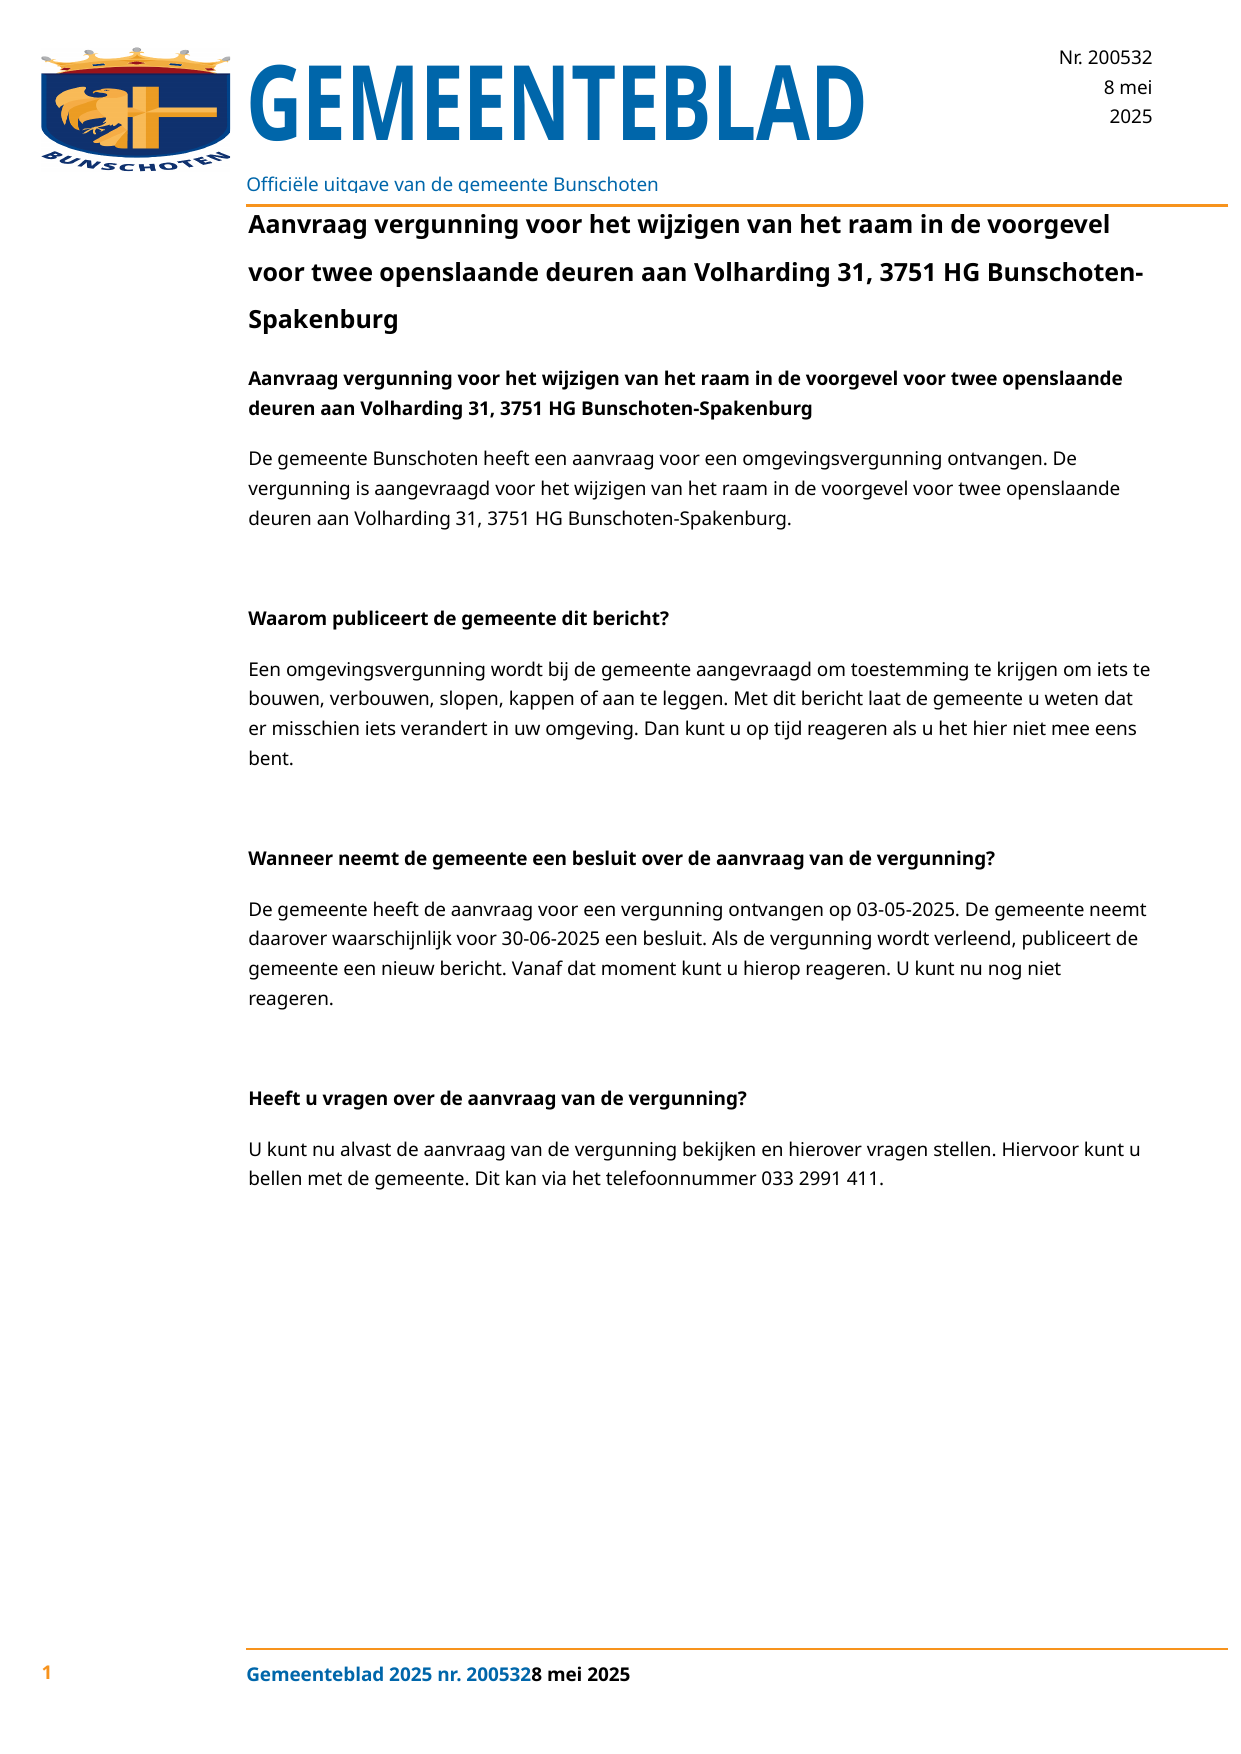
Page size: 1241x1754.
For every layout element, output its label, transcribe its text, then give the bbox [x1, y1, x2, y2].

text Wanneer neemt de gemeente een besluit over de aanvraag van de vergunning? [248, 846, 1152, 871]
text De gemeente heeft de aanvraag voor een vergunning ontvangen op 03-05-2025. De gemeente neemt daarover waarschijnlijk voor 30-06-2025 een besluit. Als de vergunning wordt verleend, publiceert de gemeente een nieuw bericht. Vanaf dat moment kunt u hierop reageren. U kunt nu nog niet reageren. [248, 896, 1152, 1010]
text Een omgevingsvergunning wordt bij de gemeente aangevraagd om toestemming te krijgen om iets te bouwen, verbouwen, slopen, kappen of aan te leggen. Met dit bericht laat de gemeente u weten dat er misschien iets verandert in uw omgeving. Dan kunt u op tijd reageren als u het hier niet mee eens bent. [248, 656, 1152, 770]
text U kunt nu alvast de aanvraag van de vergunning bekijken en hierover vragen stellen. Hiervoor kunt u bellen met de gemeente. Dit kan via het telefoonnummer 033 2991 411. [248, 1136, 1152, 1191]
text De gemeente Bunschoten heeft een aanvraag voor een omgevingsvergunning ontvangen. De vergunning is aangevraagd voor het wijzigen van het raam in de voorgevel voor twee openslaande deuren aan Volharding 31, 3751 HG Bunschoten-Spakenburg. [248, 446, 1152, 530]
picture [41, 47, 231, 172]
text Aanvraag vergunning voor het wijzigen van het raam in de voorgevel voor twee openslaande deuren aan Volharding 31, 3751 HG Bunschoten-Spakenburg [248, 207, 1152, 336]
text Waarom publiceert de gemeente dit bericht? [248, 606, 1152, 631]
text Heeft u vragen over de aanvraag van de vergunning? [248, 1086, 1152, 1111]
text Aanvraag vergunning voor het wijzigen van het raam in de voorgevel voor twee openslaande deuren aan Volharding 31, 3751 HG Bunschoten-Spakenburg [248, 366, 1152, 421]
